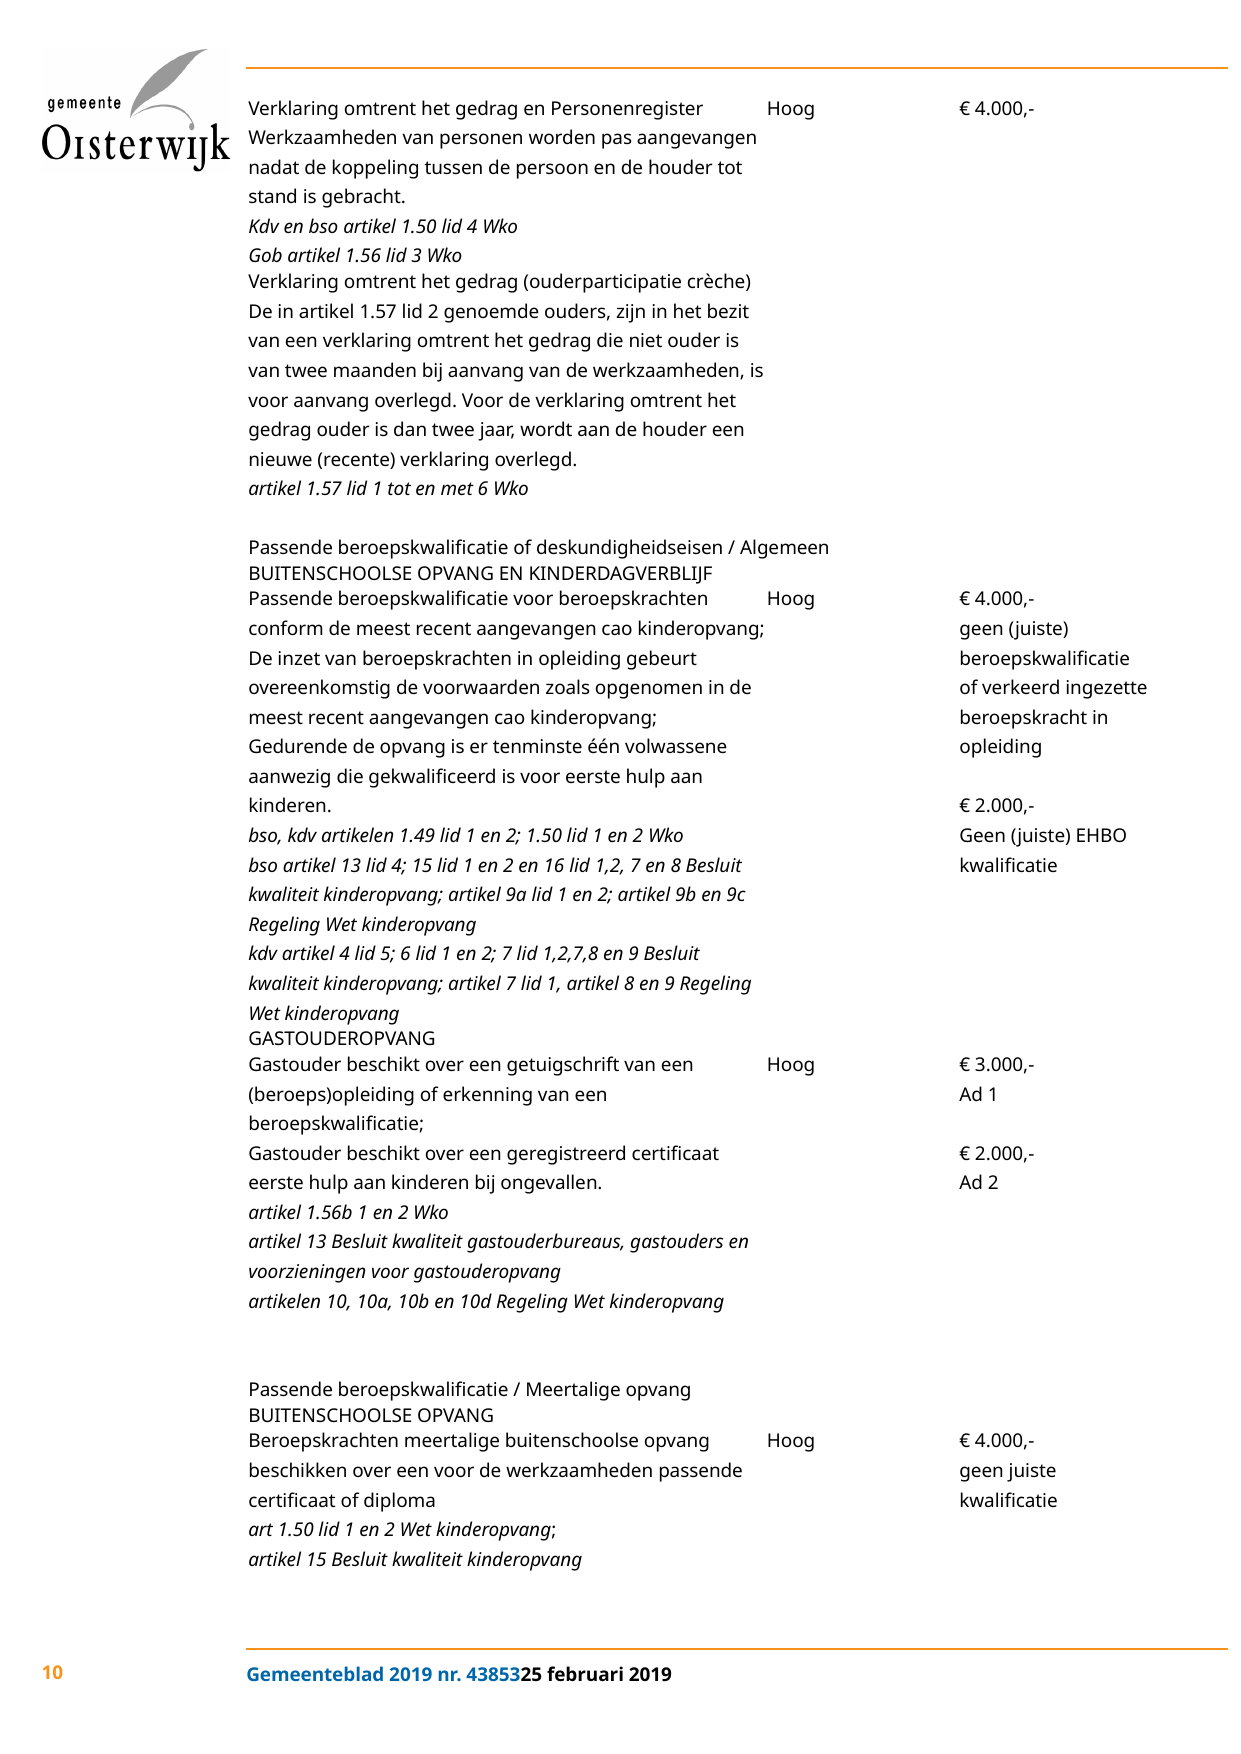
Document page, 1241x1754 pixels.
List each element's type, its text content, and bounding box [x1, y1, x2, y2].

table_cell € 4.000,- geen juiste kwalificatie [959, 1428, 1152, 1572]
table_cell Hoog [767, 1428, 959, 1572]
table_cell GASTOUDEROPVANG [248, 1026, 1152, 1051]
table_cell BUITENSCHOOLSE OPVANG EN KINDERDAGVERBLIJF [248, 560, 1152, 586]
table_cell [767, 269, 959, 501]
table_cell € 4.000,- geen (juiste) beroepskwalificatie of verkeerd ingezette beroepskracht in opleiding € 2.000,- Geen (juiste) EHBO kwalificatie [959, 586, 1152, 1026]
table_cell Gastouder beschikt over een getuigschrift van een (beroeps)opleiding of erkenning van een beroepskwalificatie; Gastouder beschikt over een geregistreerd certificaat eerste hulp aan kinderen bij ongevallen. artikel 1.56b 1 en 2 Wko artikel 13 Besluit kwaliteit gastouderbureaus, gastouders en voorzieningen voor gastouderopvang artikelen 10, 10a, 10b en 10d Regeling Wet kinderopvang [248, 1051, 767, 1343]
table_cell Beroepskrachten meertalige buitenschoolse opvang beschikken over een voor de werkzaamheden passende certificaat of diploma art 1.50 lid 1 en 2 Wet kinderopvang; artikel 15 Besluit kwaliteit kinderopvang [248, 1428, 767, 1572]
table_header Passende beroepskwalificatie / Meertalige opvang [248, 1376, 1152, 1402]
table_cell € 3.000,- Ad 1 € 2.000,- Ad 2 [959, 1051, 1152, 1343]
table_cell BUITENSCHOOLSE OPVANG [248, 1402, 1152, 1428]
table_cell Passende beroepskwalificatie voor beroepskrachten conform de meest recent aangevangen cao kinderopvang; De inzet van beroepskrachten in opleiding gebeurt overeenkomstig de voorwaarden zoals opgenomen in de meest recent aangevangen cao kinderopvang; Gedurende de opvang is er tenminste één volwassene aanwezig die gekwalificeerd is voor eerste hulp aan kinderen. bso, kdv artikelen 1.49 lid 1 en 2; 1.50 lid 1 en 2 Wko bso artikel 13 lid 4; 15 lid 1 en 2 en 16 lid 1,2, 7 en 8 Besluit kwaliteit kinderopvang; artikel 9a lid 1 en 2; artikel 9b en 9c Regeling Wet kinderopvang kdv artikel 4 lid 5; 6 lid 1 en 2; 7 lid 1,2,7,8 en 9 Besluit kwaliteit kinderopvang; artikel 7 lid 1, artikel 8 en 9 Regeling Wet kinderopvang [248, 586, 767, 1026]
table_cell Hoog [767, 1051, 959, 1343]
table_cell Verklaring omtrent het gedrag en Personenregister Werkzaamheden van personen worden pas aangevangen nadat de koppeling tussen de persoon en de houder tot stand is gebracht. Kdv en bso artikel 1.50 lid 4 Wko Gob artikel 1.56 lid 3 Wko [248, 95, 767, 268]
table_cell Hoog [767, 586, 959, 1026]
table_cell Hoog [767, 95, 959, 268]
table_cell € 4.000,- [959, 95, 1152, 268]
picture [41, 47, 231, 172]
table_header Passende beroepskwalificatie of deskundigheidseisen / Algemeen [248, 534, 1152, 560]
table_cell [959, 269, 1152, 501]
table_cell Verklaring omtrent het gedrag (ouderparticipatie crèche) De in artikel 1.57 lid 2 genoemde ouders, zijn in het bezit van een verklaring omtrent het gedrag die niet ouder is van twee maanden bij aanvang van de werkzaamheden, is voor aanvang overlegd. Voor de verklaring omtrent het gedrag ouder is dan twee jaar, wordt aan de houder een nieuwe (recente) verklaring overlegd. artikel 1.57 lid 1 tot en met 6 Wko [248, 269, 767, 501]
